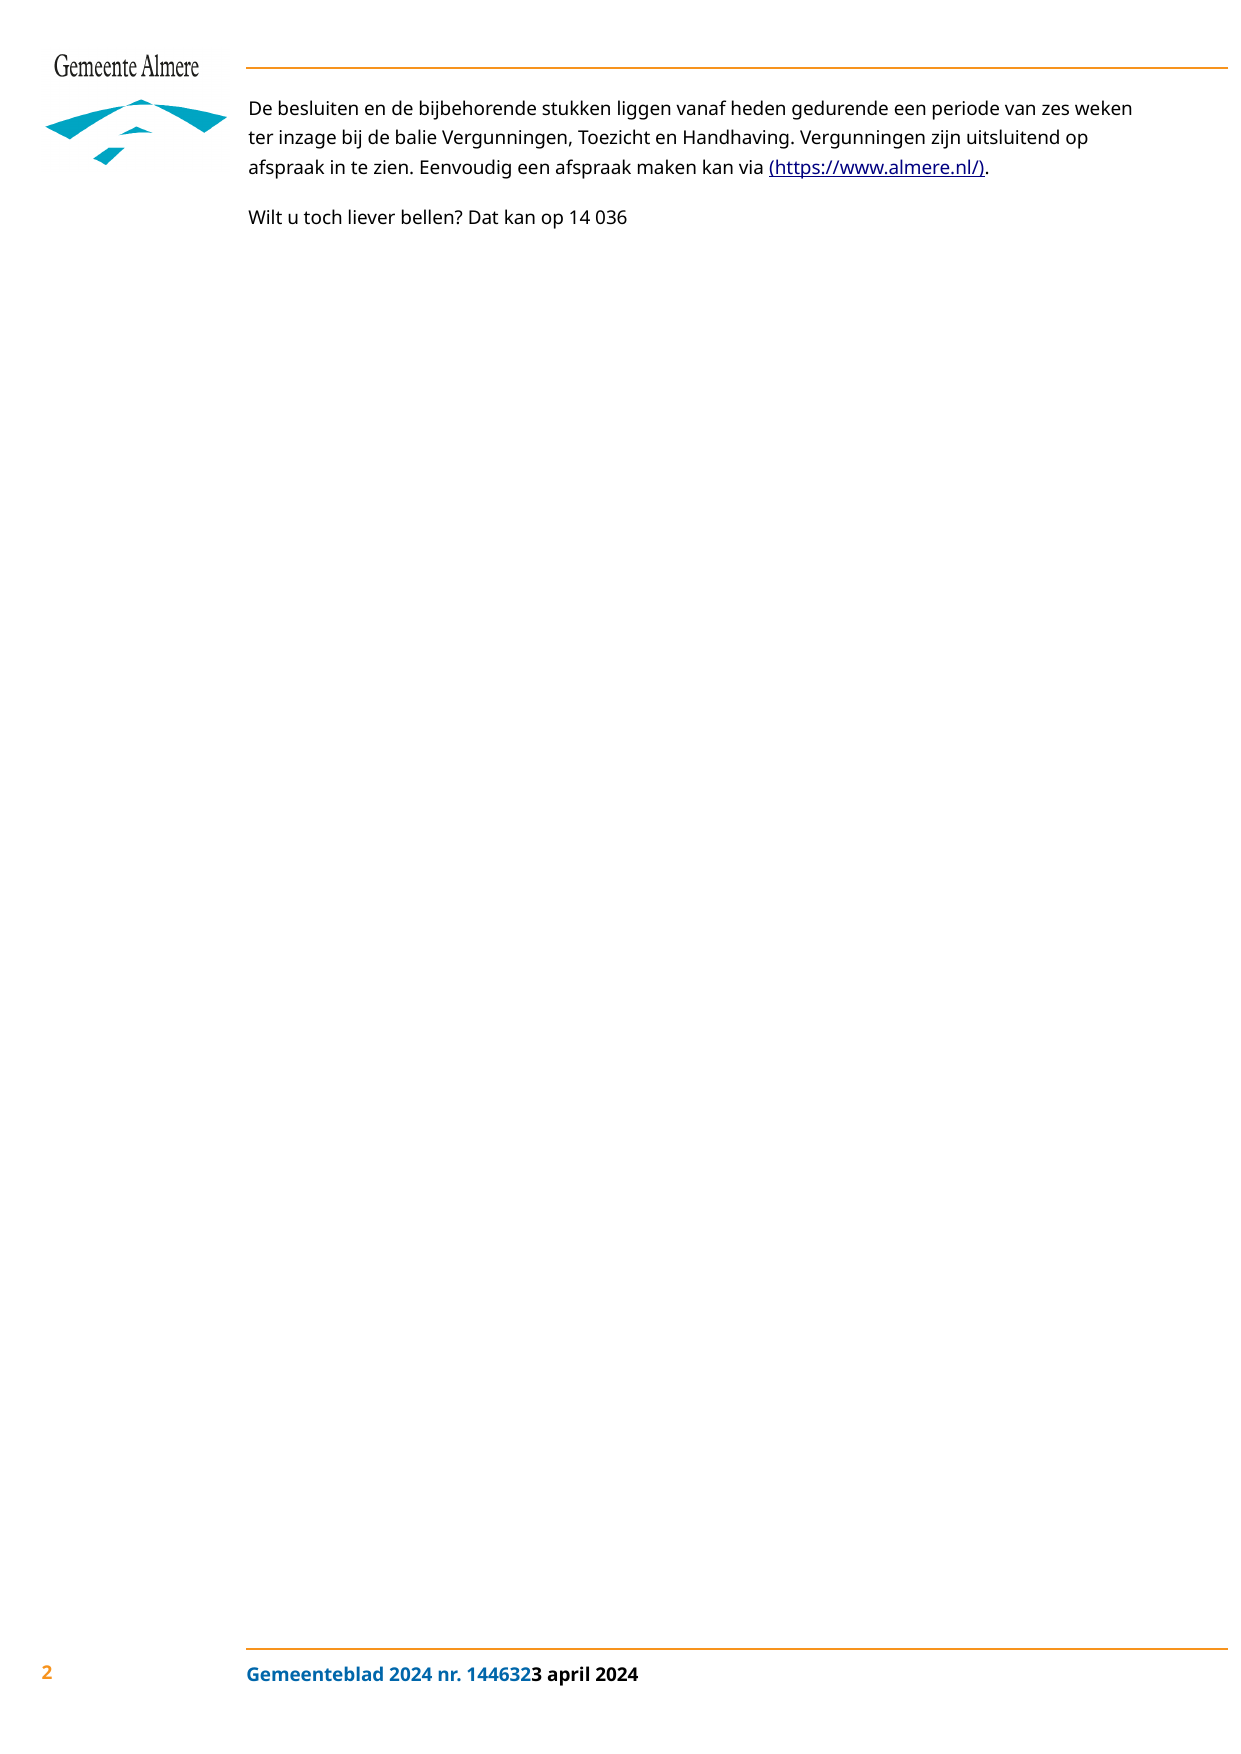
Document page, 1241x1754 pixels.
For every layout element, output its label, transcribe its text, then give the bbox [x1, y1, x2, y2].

text Wilt u toch liever bellen? Dat kan op 14 036 [248, 204, 1152, 230]
text De besluiten en de bijbehorende stukken liggen vanaf heden gedurende een periode van zes weken ter inzage bij de balie Vergunningen, Toezicht en Handhaving. Vergunningen zijn uitsluitend op afspraak in te zien. Eenvoudig een afspraak maken kan via (https://www.almere.nl/). [248, 95, 1152, 180]
picture [41, 47, 231, 172]
